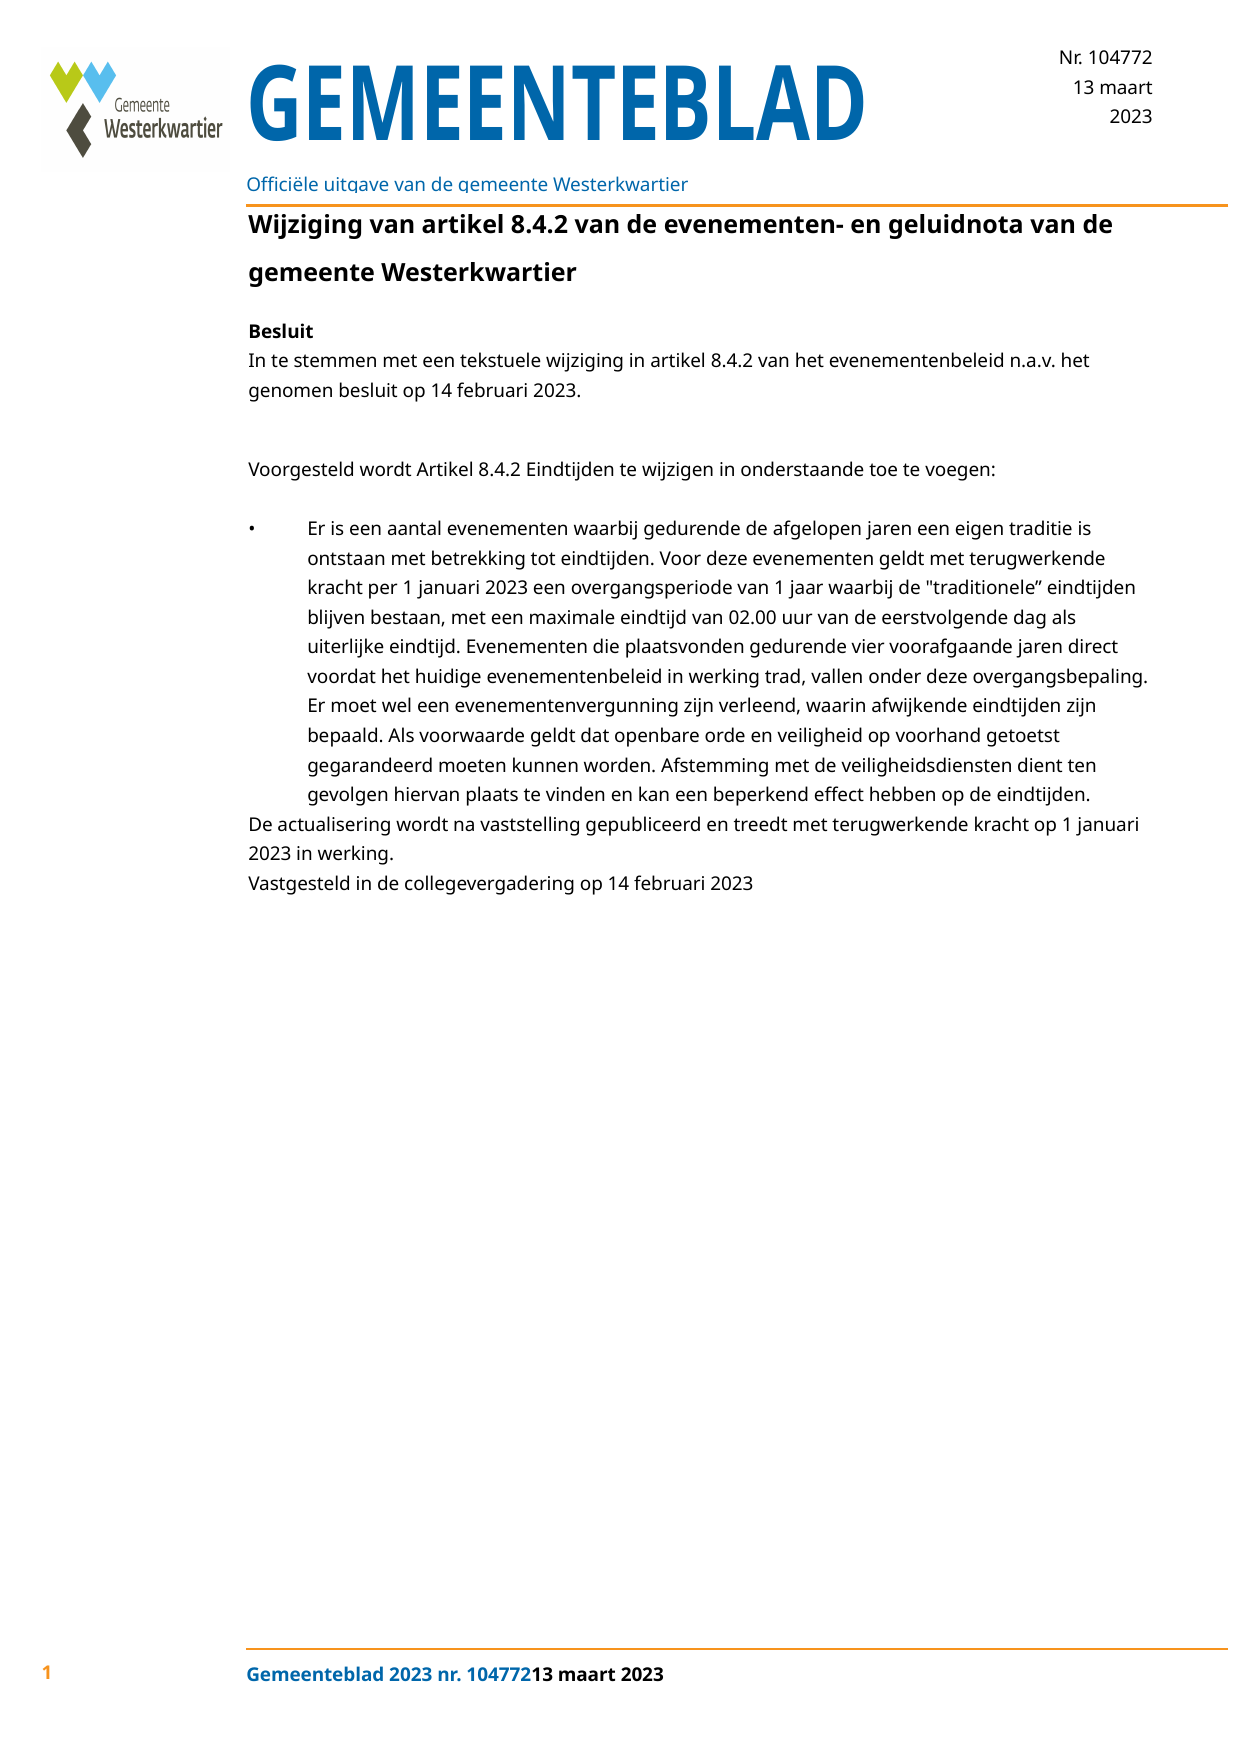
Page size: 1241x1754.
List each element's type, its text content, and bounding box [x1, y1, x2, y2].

text Voorgesteld wordt Artikel 8.4.2 Eindtijden te wijzigen in onderstaande toe te voegen: [248, 456, 1152, 482]
text Besluit [248, 318, 1152, 344]
list Er is een aantal evenementen waarbij gedurende de afgelopen jaren een eigen traditie is ontstaan met betrekking tot eindtijden. Voor deze evenementen geldt met terugwerkende kracht per 1 januari 2023 een overgangsperiode van 1 jaar waarbij de "traditionele” eindtijden blijven bestaan, met een maximale eindtijd van 02.00 uur van de eerstvolgende dag als uiterlijke eindtijd. Evenementen die plaatsvonden gedurende vier voorafgaande jaren direct voordat het huidige evenementenbeleid in werking trad, vallen onder deze overgangsbepaling. Er moet wel een evenementenvergunning zijn verleend, waarin afwijkende eindtijden zijn bepaald. Als voorwaarde geldt dat openbare orde en veiligheid op voorhand getoetst gegarandeerd moeten kunnen worden. Afstemming met de veiligheidsdiensten dient ten gevolgen hiervan plaats te vinden en kan een beperkend effect hebben op de eindtijden. [248, 515, 1152, 807]
picture [41, 47, 231, 172]
text Wijziging van artikel 8.4.2 van de evenementen- en geluidnota van de gemeente Westerkwartier [248, 207, 1152, 288]
text In te stemmen met een tekstuele wijziging in artikel 8.4.2 van het evenementenbeleid n.a.v. het genomen besluit op 14 februari 2023. [248, 347, 1152, 403]
text De actualisering wordt na vaststelling gepubliceerd en treedt met terugwerkende kracht op 1 januari 2023 in werking. [248, 811, 1152, 866]
text Vastgesteld in de collegevergadering op 14 februari 2023 [248, 870, 1152, 896]
